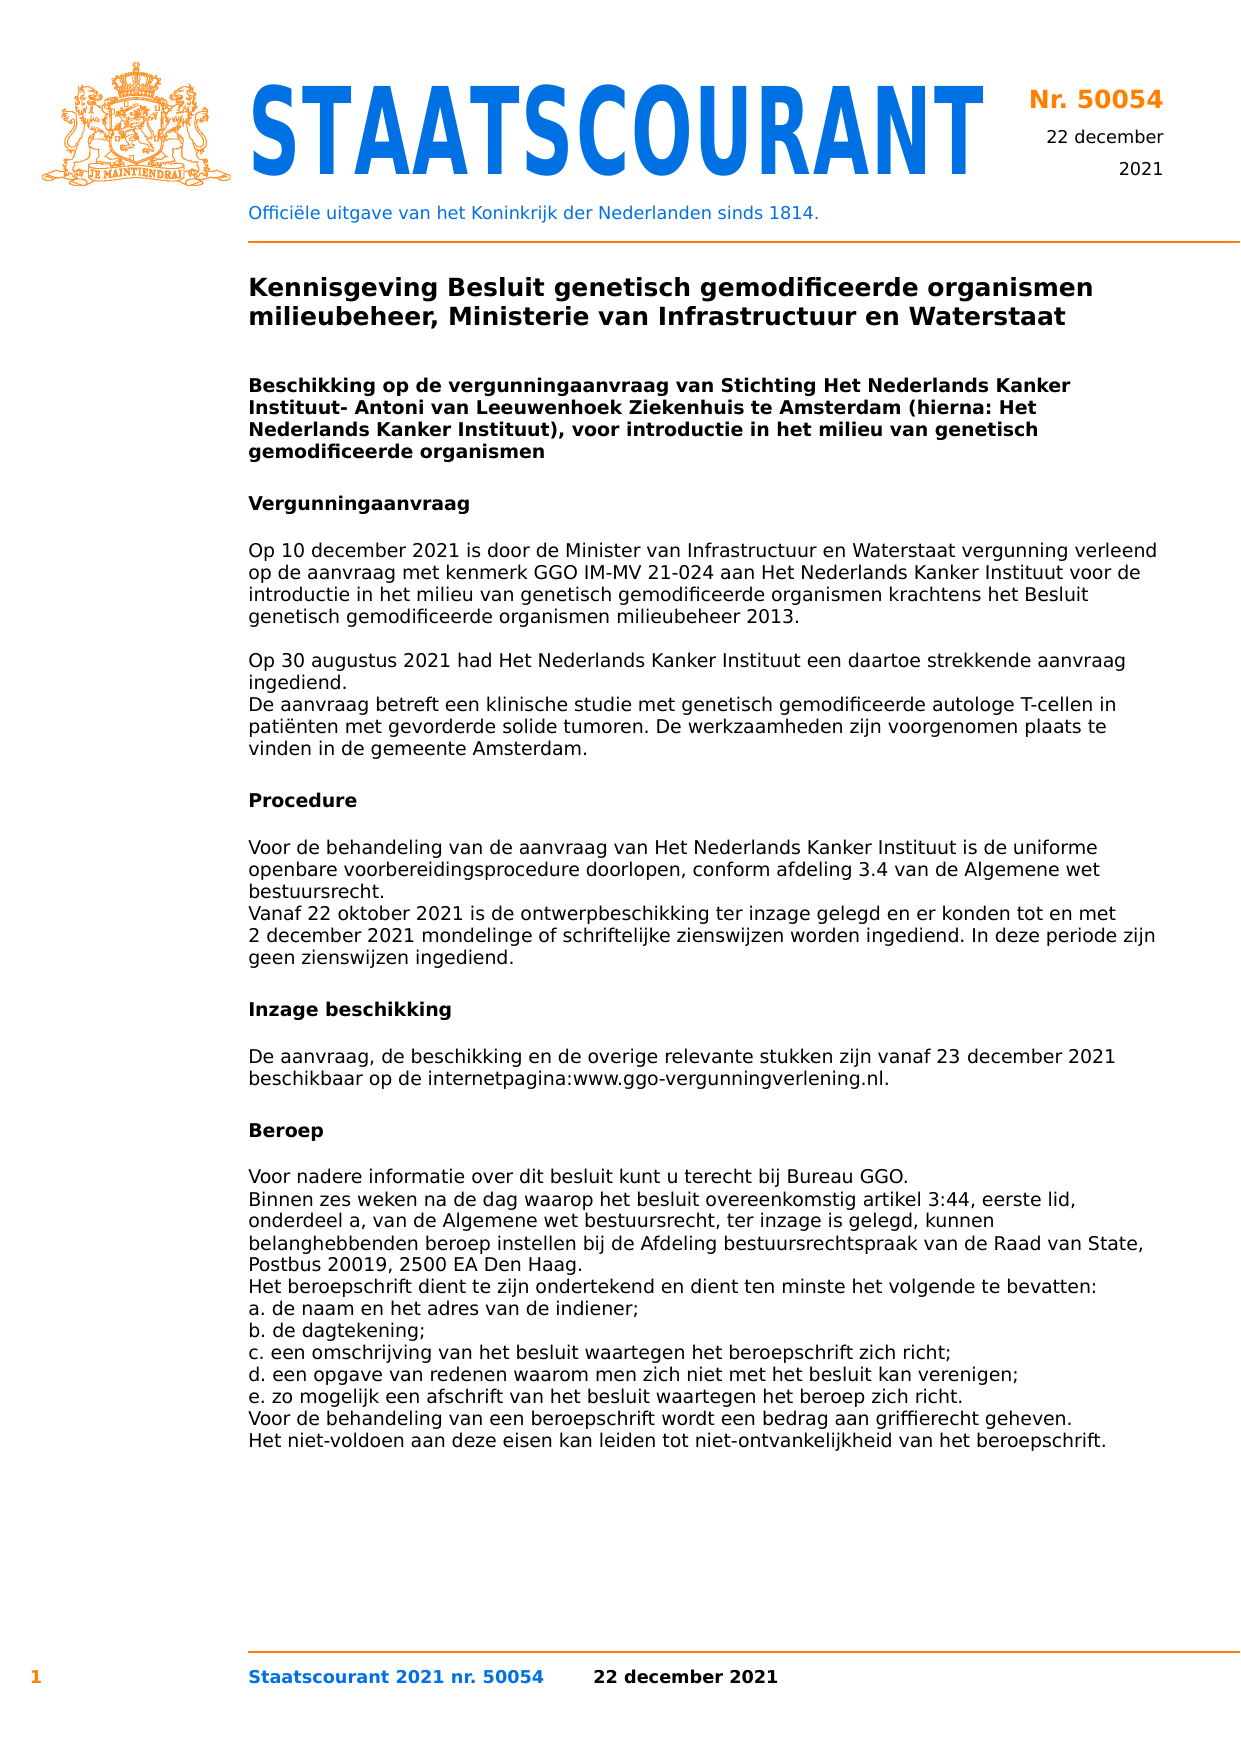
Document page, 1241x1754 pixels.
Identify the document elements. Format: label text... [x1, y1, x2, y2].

table_header Nr. 50054 [998, 62, 1240, 121]
table_header [25, 62, 248, 241]
text c. een omschrijving van het besluit waartegen het beroepschrift zich richt; [248, 1342, 1163, 1364]
subtitle Procedure [248, 790, 1163, 812]
picture [41, 62, 231, 186]
subtitle Kennisgeving Besluit genetisch gemodificeerde organismen milieubeheer, Ministerie van Infrastructuur en Waterstaat [248, 273, 1163, 331]
subtitle Beroep [248, 1119, 1163, 1141]
text Op 10 december 2021 is door de Minister van Infrastructuur en Waterstaat vergunning verleend op de aanvraag met kenmerk GGO IM-MV 21-024 aan Het Nederlands Kanker Instituut voor de introductie in het milieu van genetisch gemodificeerde organismen krachtens het Besluit genetisch gemodificeerde organismen milieubeheer 2013. [248, 540, 1163, 628]
text a. de naam en het adres van de indiener; [248, 1298, 1163, 1320]
text d. een opgave van redenen waarom men zich niet met het besluit kan verenigen; [248, 1364, 1163, 1386]
table_cell 22 december [998, 121, 1240, 153]
subtitle Vergunningaanvraag [248, 493, 1163, 515]
text De aanvraag betreft een klinische studie met genetisch gemodificeerde autologe T-cellen in patiënten met gevorderde solide tumoren. De werkzaamheden zijn voorgenomen plaats te vinden in de gemeente Amsterdam. [248, 694, 1163, 760]
table_cell 2021 [998, 153, 1240, 203]
text Voor de behandeling van een beroepschrift wordt een bedrag aan griffierecht geheven. [248, 1408, 1163, 1430]
text Voor nadere informatie over dit besluit kunt u terecht bij Bureau GGO. [248, 1166, 1163, 1188]
text Het niet-voldoen aan deze eisen kan leiden tot niet-ontvankelijkheid van het beroepschrift. [248, 1430, 1163, 1452]
text b. de dagtekening; [248, 1320, 1163, 1342]
table_cell Officiële uitgave van het Koninkrijk der Nederlanden sinds 1814. [248, 203, 1240, 241]
text Vanaf 22 oktober 2021 is de ontwerpbeschikking ter inzage gelegd en er konden tot en met 2 december 2021 mondelinge of schriftelijke zienswijzen worden ingediend. In deze periode zijn geen zienswijzen ingediend. [248, 903, 1163, 968]
text e. zo mogelijk een afschrift van het besluit waartegen het beroep zich richt. [248, 1386, 1163, 1408]
text Binnen zes weken na de dag waarop het besluit overeenkomstig artikel 3:44, eerste lid, onderdeel a, van de Algemene wet bestuursrecht, ter inzage is gelegd, kunnen belanghebbenden beroep instellen bij de Afdeling bestuursrechtspraak van de Raad van State, Postbus 20019, 2500 EA Den Haag. [248, 1188, 1163, 1276]
text Voor de behandeling van de aanvraag van Het Nederlands Kanker Instituut is de uniforme openbare voorbereidingsprocedure doorlopen, conform afdeling 3.4 van de Algemene wet bestuursrecht. [248, 837, 1163, 903]
text Het beroepschrift dient te zijn ondertekend en dient ten minste het volgende te bevatten: [248, 1276, 1163, 1298]
text De aanvraag, de beschikking en de overige relevante stukken zijn vanaf 23 december 2021 beschikbaar op de internetpagina:www.ggo-vergunningverlening.nl. [248, 1046, 1163, 1089]
subtitle Inzage beschikking [248, 998, 1163, 1021]
table_header STAATSCOURANT [248, 62, 998, 203]
text Beschikking op de vergunningaanvraag van Stichting Het Neder­lands Kanker Instituut- Antoni van Leeuwenhoek Ziekenhuis te Amsterdam (hierna: Het Nederlands Kanker Instituut), voor introductie in het milieu van genetisch gemodificeerde organismen [248, 375, 1163, 463]
text Op 30 augustus 2021 had Het Nederlands Kanker Instituut een daartoe strekkende aanvraag ingediend. [248, 650, 1163, 694]
